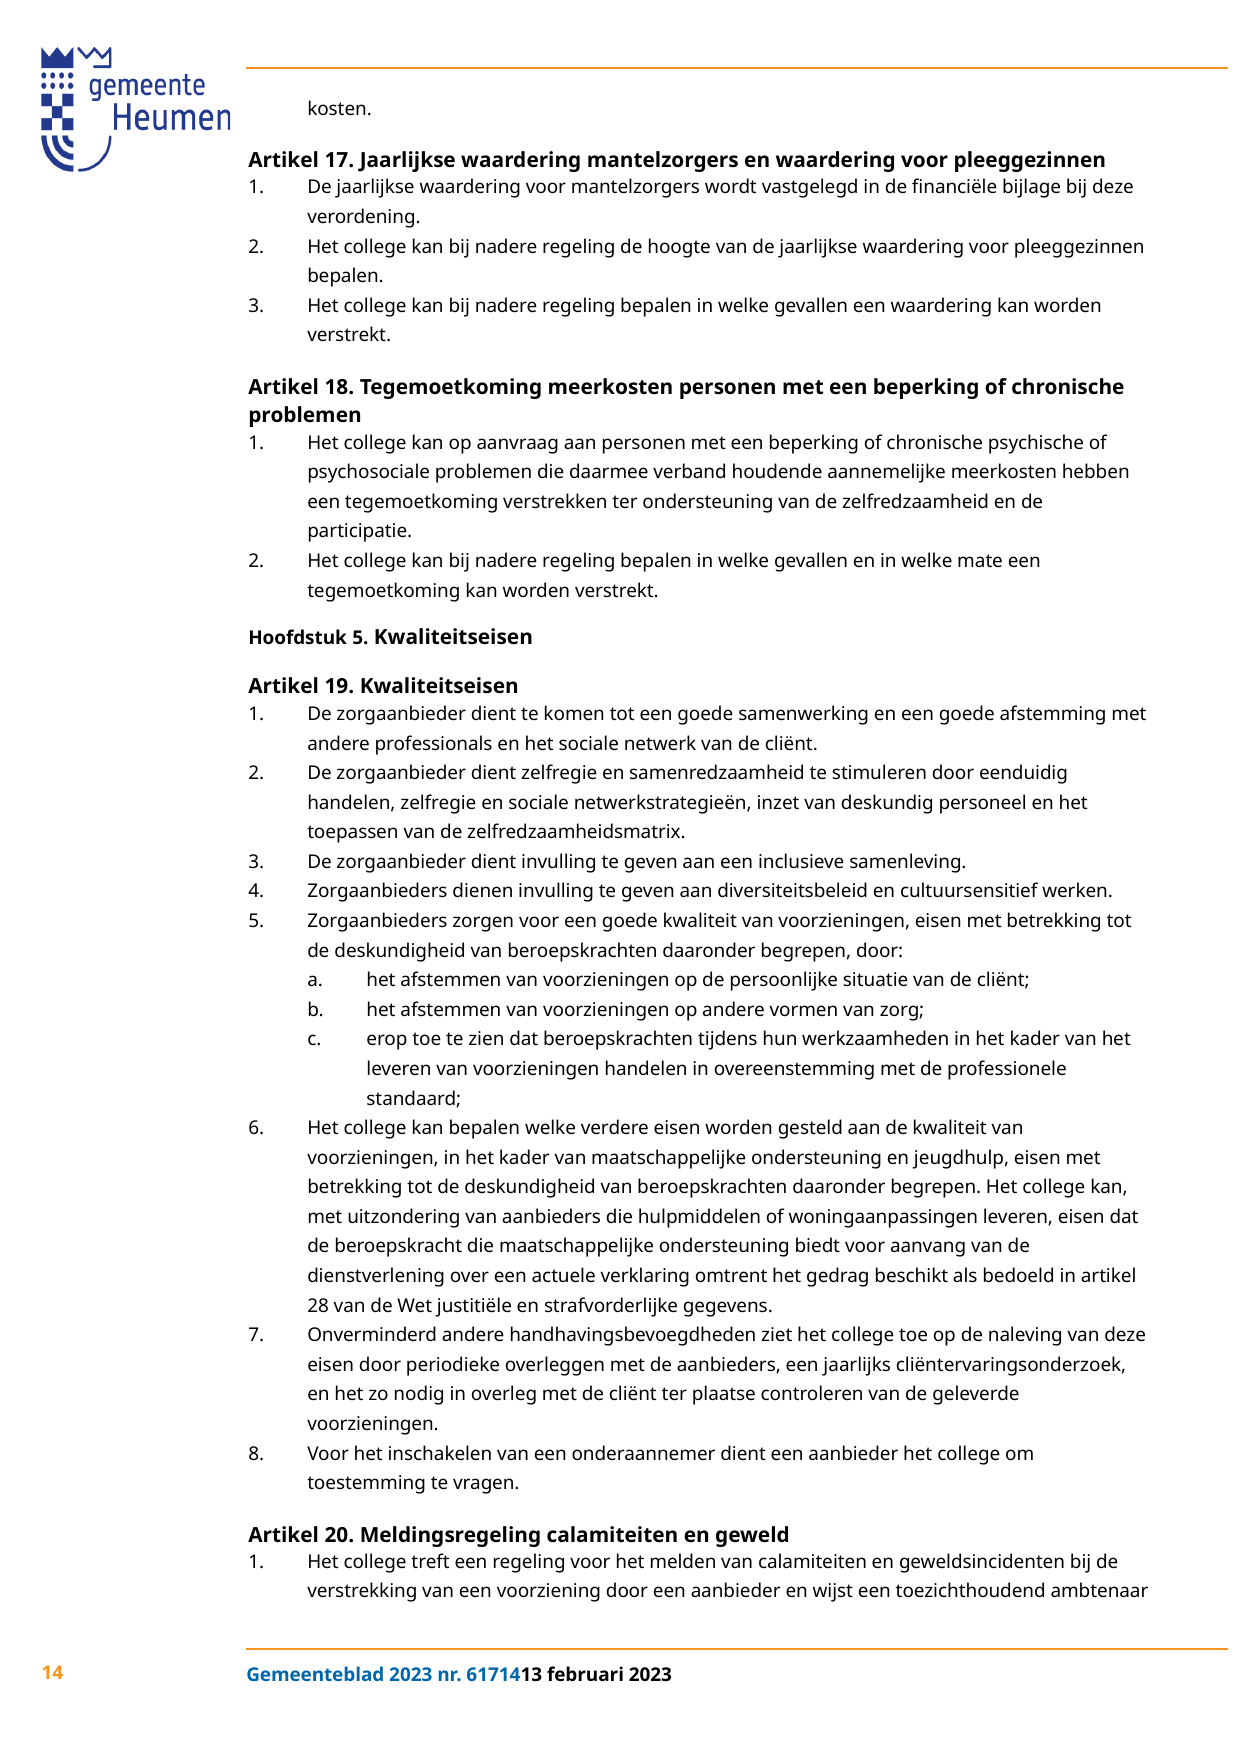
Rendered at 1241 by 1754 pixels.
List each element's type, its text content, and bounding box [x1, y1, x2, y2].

list Het college kan bij nadere regeling bepalen in welke gevallen en in welke mate een tegemoetkoming kan worden verstrekt. [248, 547, 1152, 602]
list Zorgaanbieders dienen invulling te geven aan diversiteitsbeleid en cultuursensitief werken. [248, 878, 1152, 903]
text Artikel 17. Jaarlijkse waardering mantelzorgers en waardering voor pleeggezinnen [248, 145, 1152, 174]
text Artikel 19. Kwaliteitseisen [248, 672, 1152, 700]
list De jaarlijkse waardering voor mantelzorgers wordt vastgelegd in de financiële bijlage bij deze verordening. [248, 174, 1152, 229]
list Het college kan bij nadere regeling de hoogte van de jaarlijkse waardering voor pleeggezinnen bepalen. [248, 233, 1152, 288]
list kosten. [248, 95, 1152, 121]
list De zorgaanbieder dient invulling te geven aan een inclusieve samenleving. [248, 848, 1152, 874]
list Het college kan op aanvraag aan personen met een beperking of chronische psychische of psychosociale problemen die daarmee verband houdende aannemelijke meerkosten hebben een tegemoetkoming verstrekken ter ondersteuning van de zelfredzaamheid en de participatie. [248, 429, 1152, 543]
list het afstemmen van voorzieningen op andere vormen van zorg; [307, 996, 1152, 1022]
list het afstemmen van voorzieningen op de persoonlijke situatie van de cliënt; [307, 966, 1152, 992]
list Het college kan bij nadere regeling bepalen in welke gevallen een waardering kan worden verstrekt. [248, 292, 1152, 347]
text Artikel 18. Tegemoetkoming meerkosten personen met een beperking of chronische problemen [248, 372, 1152, 429]
list erop toe te zien dat beroepskrachten tijdens hun werkzaamheden in het kader van het leveren van voorzieningen handelen in overeenstemming met de professionele standaard; [307, 1026, 1152, 1110]
list Het college treft een regeling voor het melden van calamiteiten en geweldsincidenten bij de verstrekking van een voorziening door een aanbieder en wijst een toezichthoudend ambtenaar [248, 1548, 1152, 1603]
list Het college kan bepalen welke verdere eisen worden gesteld aan de kwaliteit van voorzieningen, in het kader van maatschappelijke ondersteuning en jeugdhulp, eisen met betrekking tot de deskundigheid van beroepskrachten daaronder begrepen. Het college kan, met uitzondering van aanbieders die hulpmiddelen of woningaanpassingen leveren, eisen dat de beroepskracht die maatschappelijke ondersteuning biedt voor aanvang van de dienstverlening over een actuele verklaring omtrent het gedrag beschikt als bedoeld in artikel 28 van de Wet justitiële en strafvorderlijke gegevens. [248, 1114, 1152, 1317]
list Voor het inschakelen van een onderaannemer dient een aanbieder het college om toestemming te vragen. [248, 1440, 1152, 1495]
list Zorgaanbieders zorgen voor een goede kwaliteit van voorzieningen, eisen met betrekking tot de deskundigheid van beroepskrachten daaronder begrepen, door: [248, 907, 1152, 962]
text Hoofdstuk 5. Kwaliteitseisen [248, 622, 1152, 651]
list De zorgaanbieder dient zelfregie en samenredzaamheid te stimuleren door eenduidig handelen, zelfregie en sociale netwerkstrategieën, inzet van deskundig personeel en het toepassen van de zelfredzaamheidsmatrix. [248, 759, 1152, 844]
list Onverminderd andere handhavingsbevoegdheden ziet het college toe op de naleving van deze eisen door periodieke overleggen met de aanbieders, een jaarlijks cliëntervaringsonderzoek, en het zo nodig in overleg met de cliënt ter plaatse controleren van de geleverde voorzieningen. [248, 1321, 1152, 1436]
picture [41, 47, 231, 172]
list De zorgaanbieder dient te komen tot een goede samenwerking en een goede afstemming met andere professionals en het sociale netwerk van de cliënt. [248, 700, 1152, 755]
text Artikel 20. Meldingsregeling calamiteiten en geweld [248, 1520, 1152, 1548]
